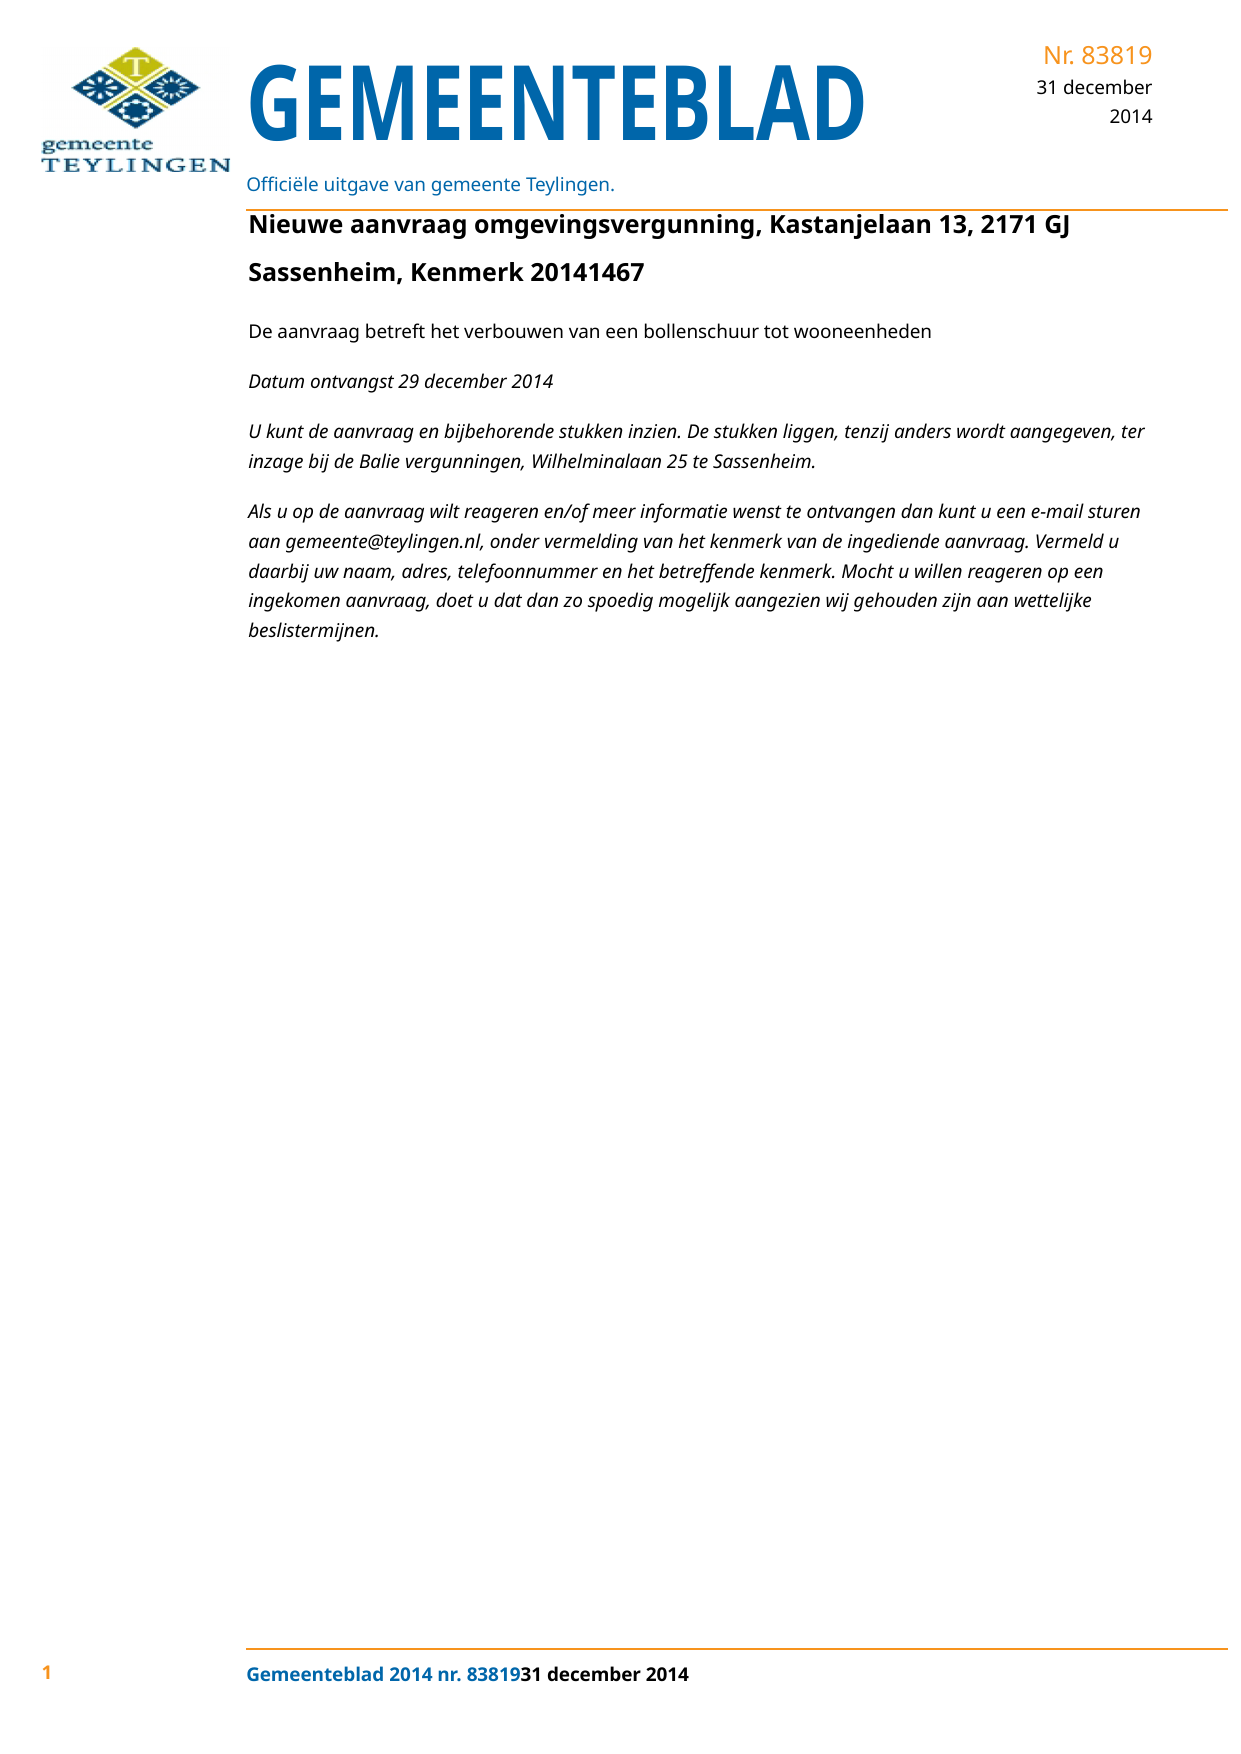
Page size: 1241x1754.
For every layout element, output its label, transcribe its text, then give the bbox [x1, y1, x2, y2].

text Als u op de aanvraag wilt reageren en/of meer informatie wenst te ontvangen dan kunt u een e-mail sturen aan gemeente@teylingen.nl, onder vermelding van het kenmerk van de ingediende aanvraag. Vermeld u daarbij uw naam, adres, telefoonnummer en het betreffende kenmerk. Mocht u willen reageren op een ingekomen aanvraag, doet u dat dan zo spoedig mogelijk aangezien wij gehouden zijn aan wettelijke beslistermijnen. [248, 499, 1152, 643]
text Datum ontvangst 29 december 2014 [248, 368, 1152, 394]
text U kunt de aanvraag en bijbehorende stukken inzien. De stukken liggen, tenzij anders wordt aangegeven, ter inzage bij de Balie vergunningen, Wilhelminalaan 25 te Sassenheim. [248, 419, 1152, 474]
text Nieuwe aanvraag omgevingsvergunning, Kastanjelaan 13, 2171 GJ Sassenheim, Kenmerk 20141467 [248, 211, 1152, 288]
picture [41, 47, 231, 172]
text De aanvraag betreft het verbouwen van een bollenschuur tot wooneenheden [248, 318, 1152, 344]
